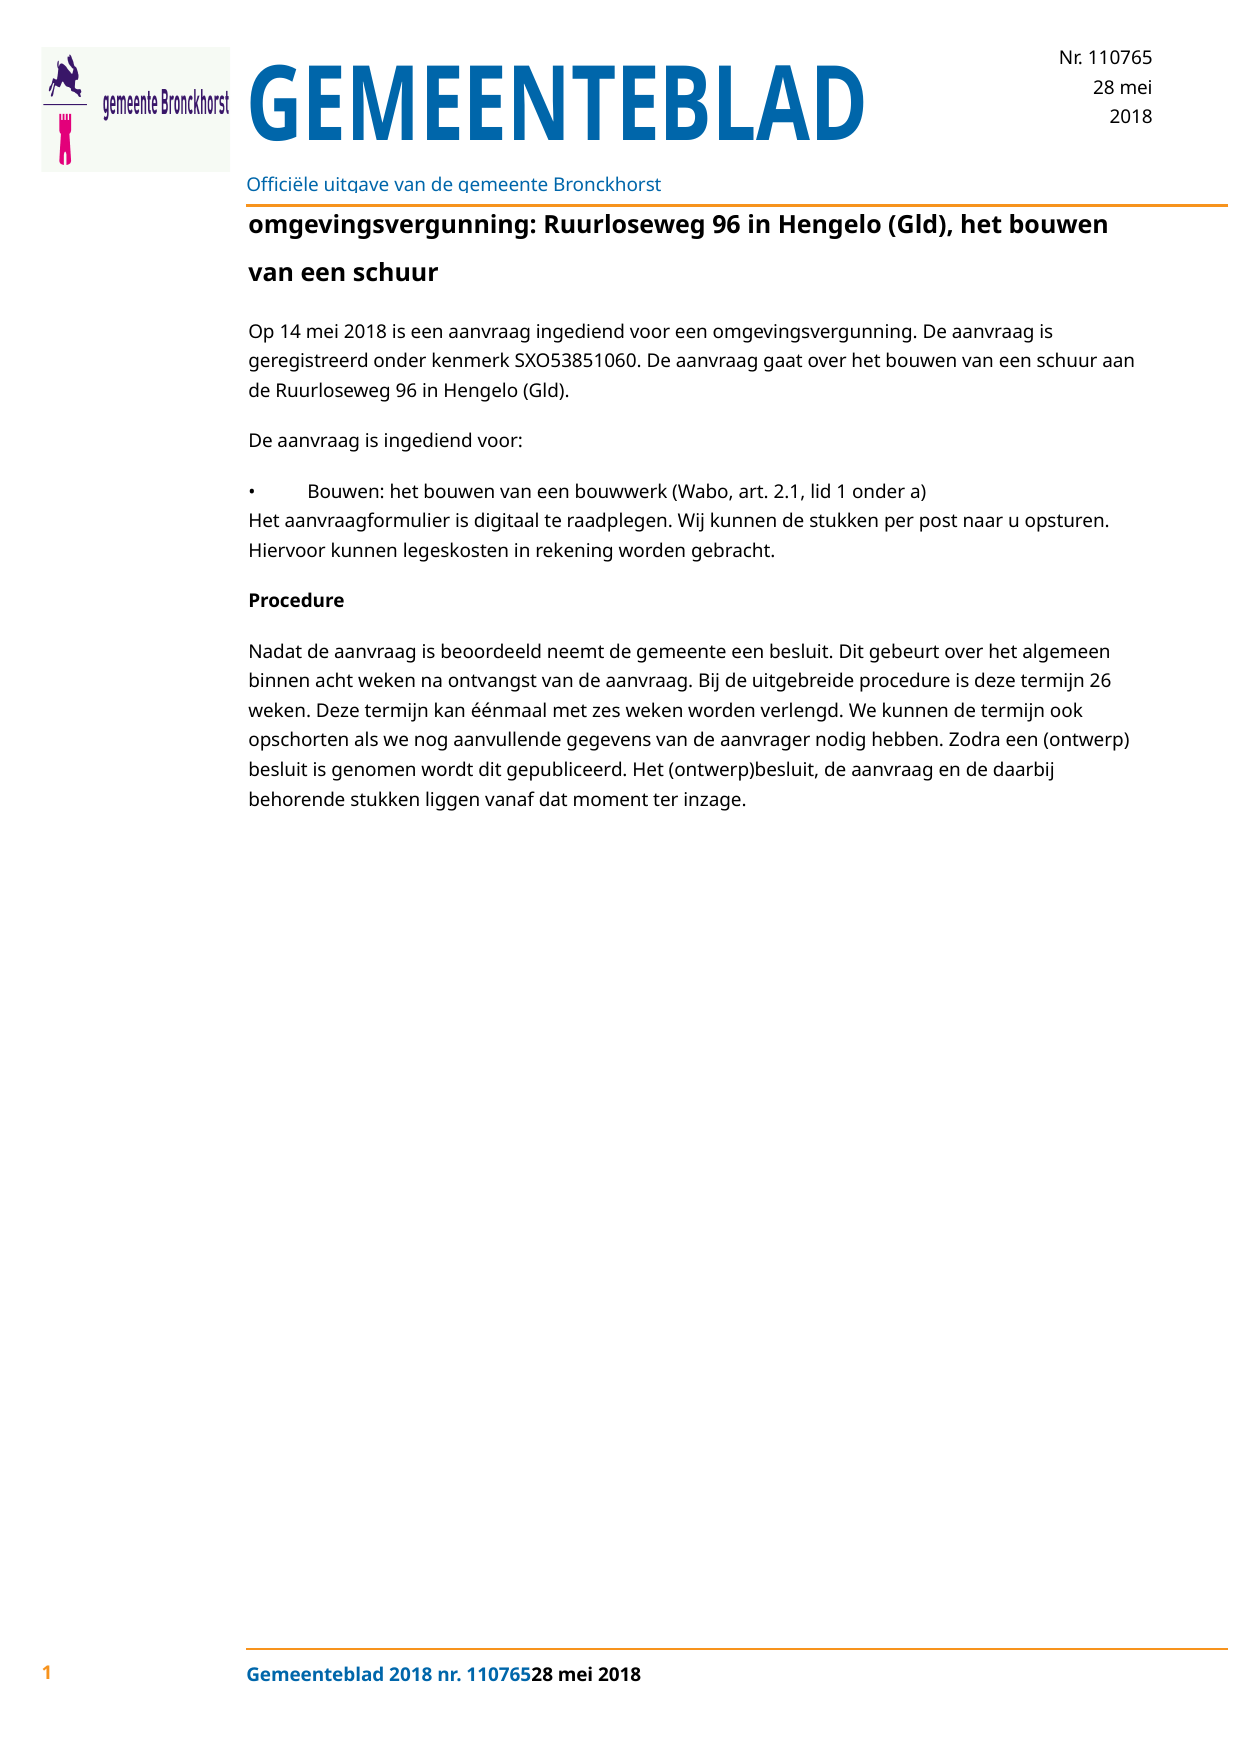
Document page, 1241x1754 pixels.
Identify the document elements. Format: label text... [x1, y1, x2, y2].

text omgevingsvergunning: Ruurloseweg 96 in Hengelo (Gld), het bouwen van een schuur [248, 207, 1152, 288]
list Bouwen: het bouwen van een bouwwerk (Wabo, art. 2.1, lid 1 onder a) [248, 478, 1152, 504]
picture [41, 47, 231, 172]
text Procedure [248, 587, 1152, 613]
text Het aanvraagformulier is digitaal te raadplegen. Wij kunnen de stukken per post naar u opsturen. Hiervoor kunnen legeskosten in rekening worden gebracht. [248, 507, 1152, 563]
text Nadat de aanvraag is beoordeeld neemt de gemeente een besluit. Dit gebeurt over het algemeen binnen acht weken na ontvangst van de aanvraag. Bij de uitgebreide procedure is deze termijn 26 weken. Deze termijn kan éénmaal met zes weken worden verlengd. We kunnen de termijn ook opschorten als we nog aanvullende gegevens van de aanvrager nodig hebben. Zodra een (ontwerp) besluit is genomen wordt dit gepubliceerd. Het (ontwerp)besluit, de aanvraag en de daarbij behorende stukken liggen vanaf dat moment ter inzage. [248, 638, 1152, 812]
text De aanvraag is ingediend voor: [248, 427, 1152, 453]
text Op 14 mei 2018 is een aanvraag ingediend voor een omgevingsvergunning. De aanvraag is geregistreerd onder kenmerk SXO53851060. De aanvraag gaat over het bouwen van een schuur aan de Ruurloseweg 96 in Hengelo (Gld). [248, 318, 1152, 403]
